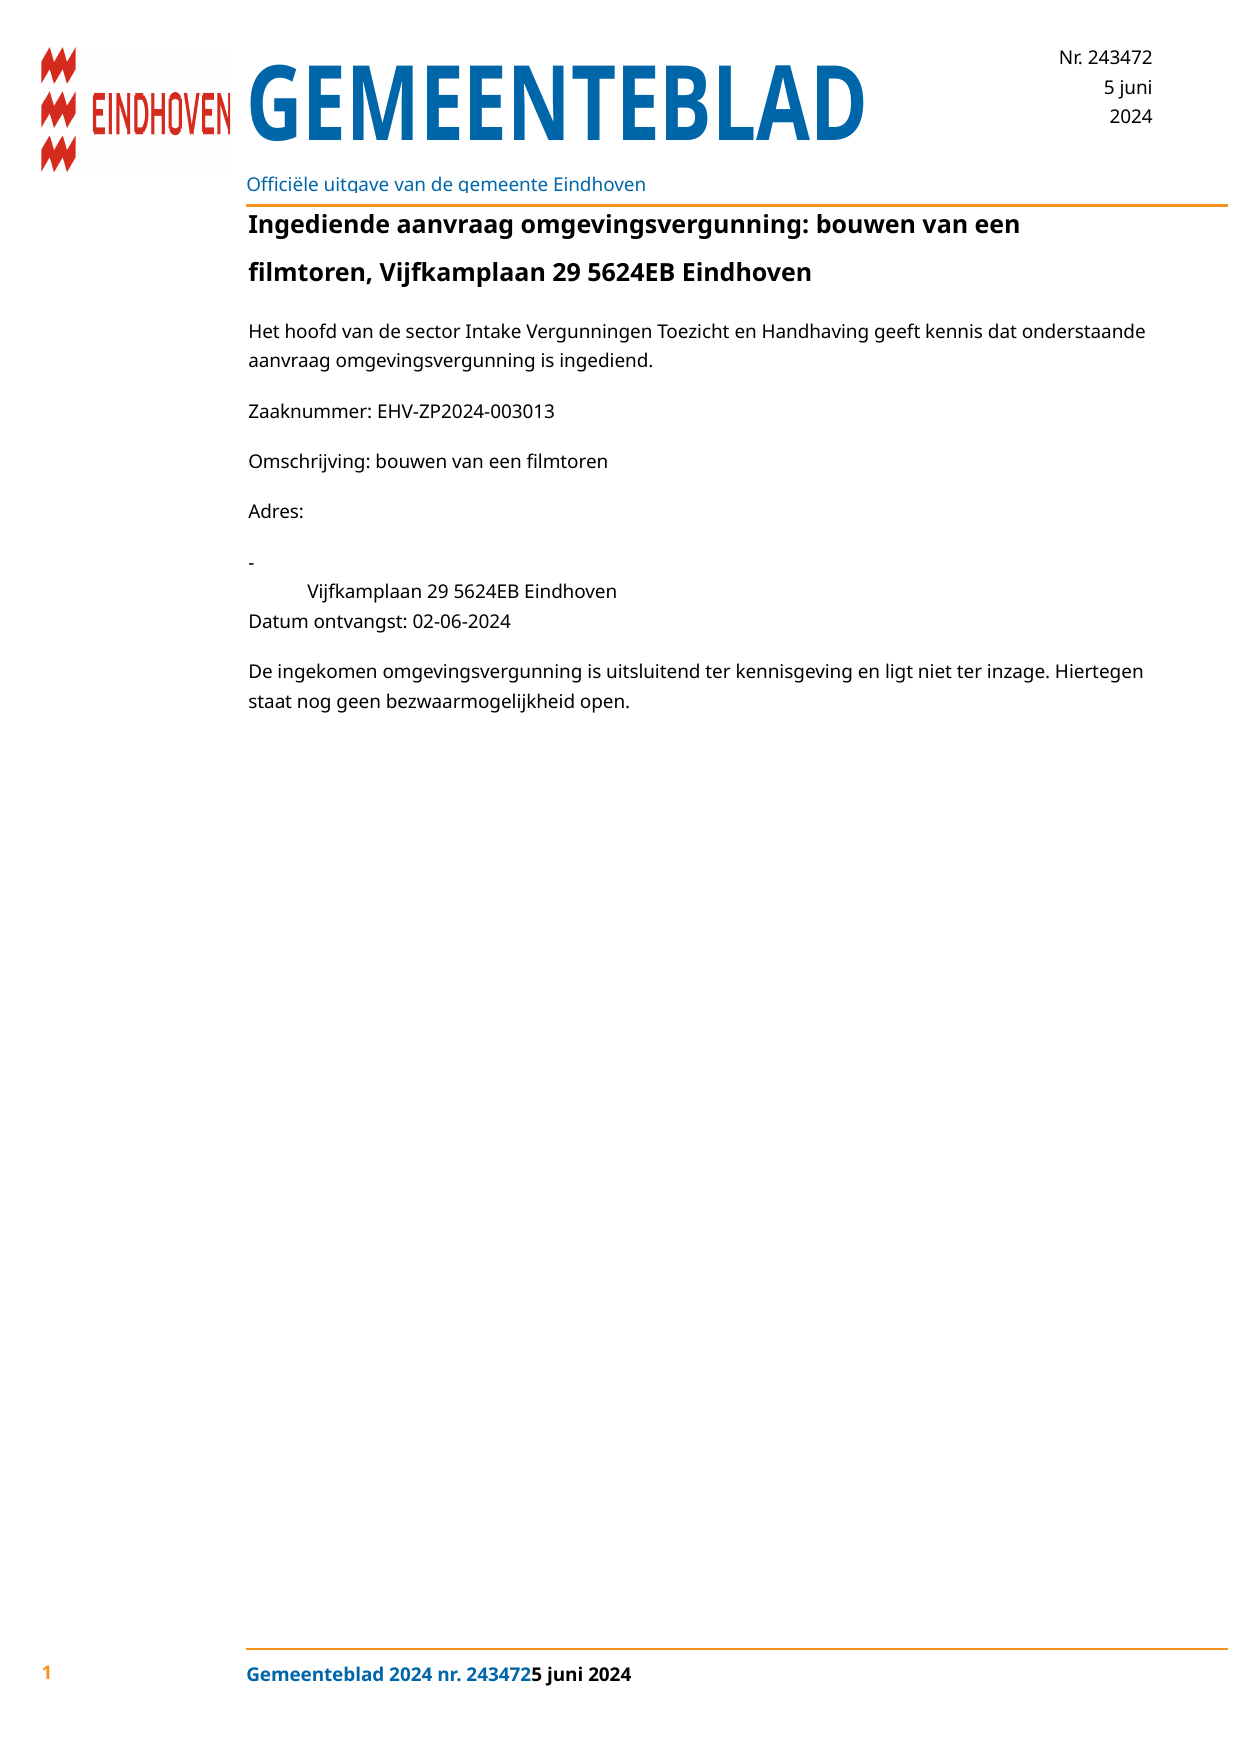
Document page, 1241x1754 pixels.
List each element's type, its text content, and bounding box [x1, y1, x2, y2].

text Adres: [248, 499, 1152, 524]
text Datum ontvangst: 02-06-2024 [248, 608, 1152, 634]
text De ingekomen omgevingsvergunning is uitsluitend ter kennisgeving en ligt niet ter inzage. Hiertegen staat nog geen bezwaarmogelijkheid open. [248, 659, 1152, 714]
text Zaaknummer: EHV-ZP2024-003013 [248, 398, 1152, 424]
text Het hoofd van de sector Intake Vergunningen Toezicht en Handhaving geeft kennis dat onderstaande aanvraag omgevingsvergunning is ingediend. [248, 318, 1152, 373]
text Ingediende aanvraag omgevingsvergunning: bouwen van een filmtoren, Vijfkamplaan 29 5624EB Eindhoven [248, 207, 1152, 288]
picture [41, 47, 231, 172]
list Vijfkamplaan 29 5624EB Eindhoven [248, 579, 1152, 604]
text Omschrijving: bouwen van een filmtoren [248, 448, 1152, 474]
